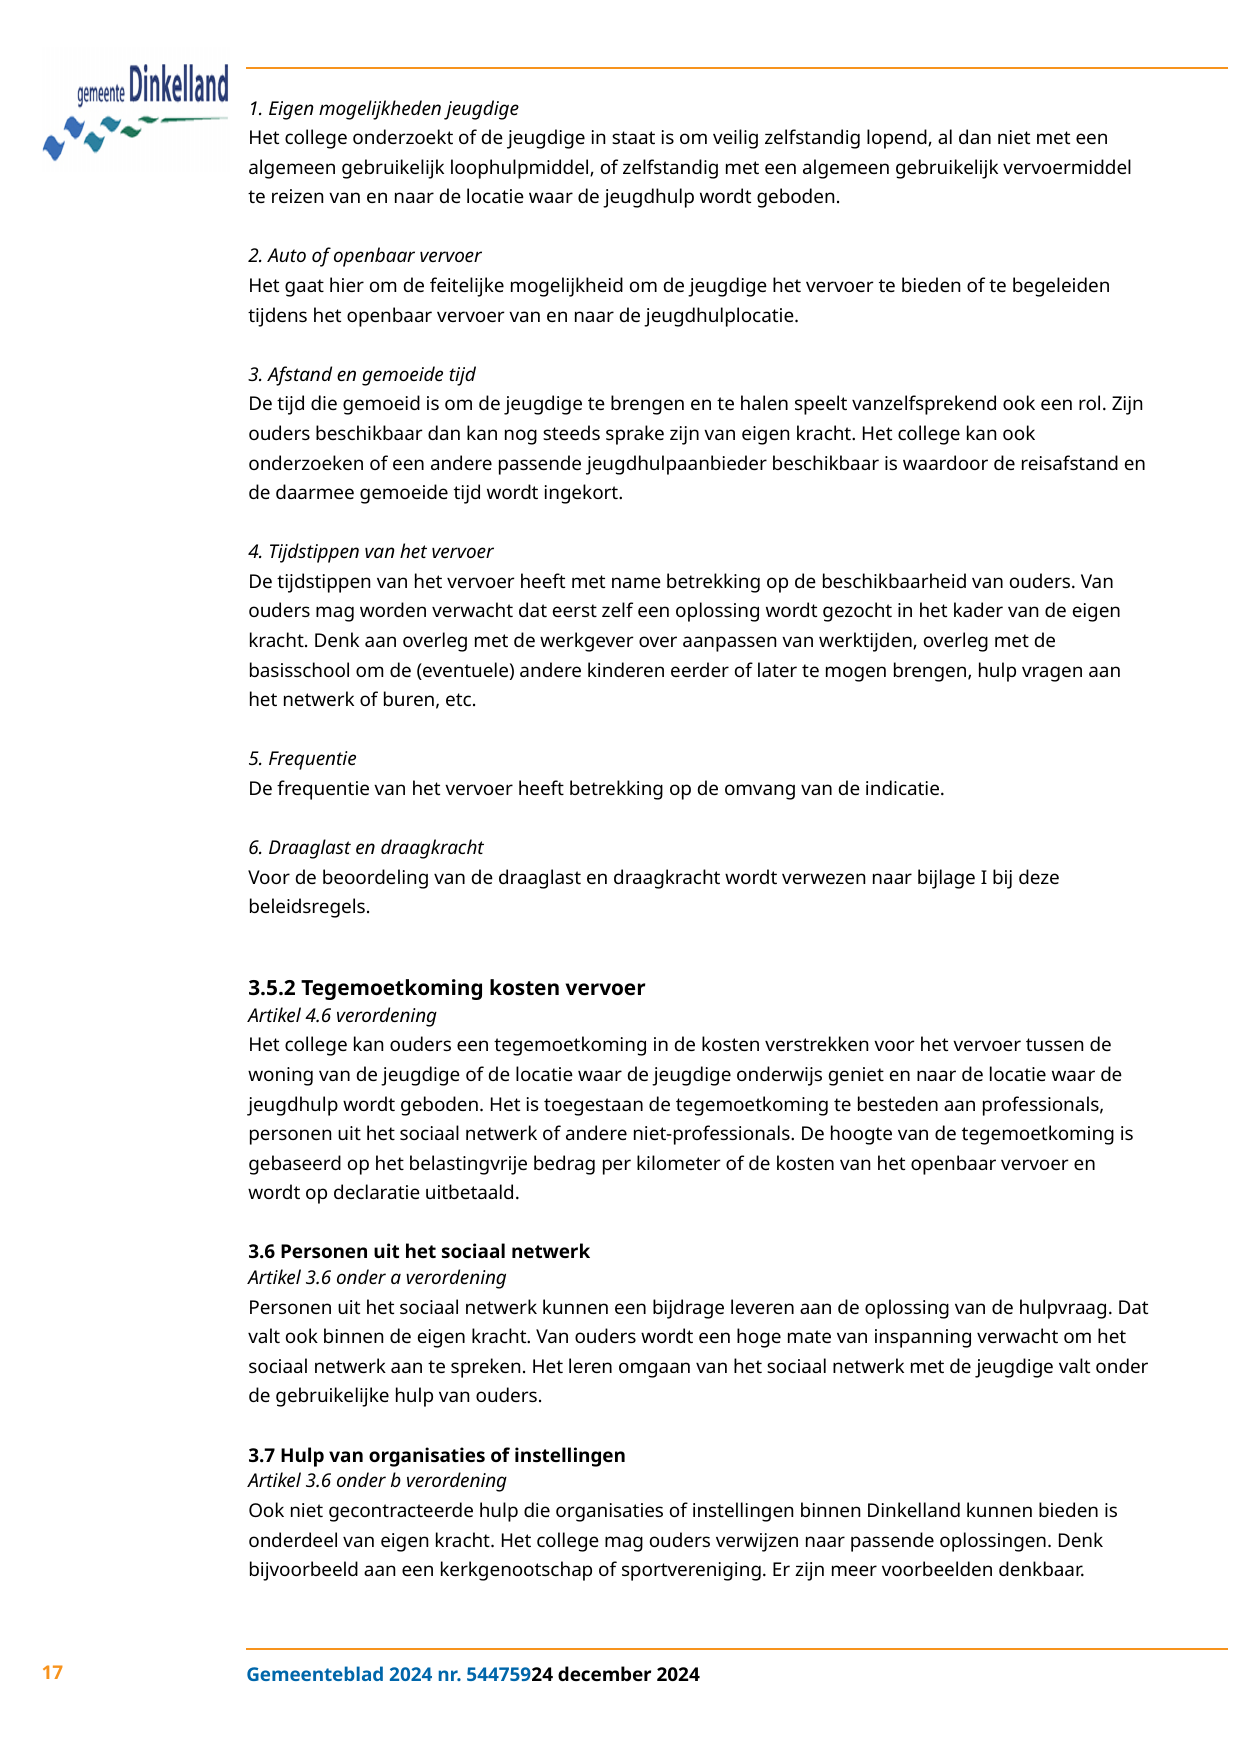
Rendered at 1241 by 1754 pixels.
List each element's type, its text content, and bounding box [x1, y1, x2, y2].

text De frequentie van het vervoer heeft betrekking op de omvang van de indicatie. [248, 775, 1152, 801]
text 3.7 Hulp van organisaties of instellingen [248, 1442, 1152, 1468]
text Het college onderzoekt of de jeugdige in staat is om veilig zelfstandig lopend, al dan niet met een algemeen gebruikelijk loophulpmiddel, of zelfstandig met een algemeen gebruikelijk vervoermiddel te reizen van en naar de locatie waar de jeugdhulp wordt geboden. [248, 124, 1152, 209]
text Ook niet gecontracteerde hulp die organisaties of instellingen binnen Dinkelland kunnen bieden is onderdeel van eigen kracht. Het college mag ouders verwijzen naar passende oplossingen. Denk bijvoorbeeld aan een kerkgenootschap of sportvereniging. Er zijn meer voorbeelden denkbaar. [248, 1497, 1152, 1582]
text Het college kan ouders een tegemoetkoming in de kosten verstrekken voor het vervoer tussen de woning van de jeugdige of de locatie waar de jeugdige onderwijs geniet en naar de locatie waar de jeugdhulp wordt geboden. Het is toegestaan de tegemoetkoming te besteden aan professionals, personen uit het sociaal netwerk of andere niet-professionals. De hoogte van de tegemoetkoming is gebaseerd op het belastingvrije bedrag per kilometer of de kosten van het openbaar vervoer en wordt op declaratie uitbetaald. [248, 1032, 1152, 1205]
text Artikel 3.6 onder b verordening [248, 1468, 1152, 1493]
text 1. Eigen mogelijkheden jeugdige [248, 95, 1152, 121]
text 3.5.2 Tegemoetkoming kosten vervoer [248, 973, 1152, 1002]
text Personen uit het sociaal netwerk kunnen een bijdrage leveren aan de oplossing van de hulpvraag. Dat valt ook binnen de eigen kracht. Van ouders wordt een hoge mate van inspanning verwacht om het sociaal netwerk aan te spreken. Het leren omgaan van het sociaal netwerk met de jeugdige valt onder de gebruikelijke hulp van ouders. [248, 1294, 1152, 1408]
text Artikel 4.6 verordening [248, 1002, 1152, 1028]
text Artikel 3.6 onder a verordening [248, 1264, 1152, 1290]
text De tijd die gemoeid is om de jeugdige te brengen en te halen speelt vanzelfsprekend ook een rol. Zijn ouders beschikbaar dan kan nog steeds sprake zijn van eigen kracht. Het college kan ook onderzoeken of een andere passende jeugdhulpaanbieder beschikbaar is waardoor de reisafstand en de daarmee gemoeide tijd wordt ingekort. [248, 391, 1152, 505]
picture [41, 47, 231, 172]
text 6. Draaglast en draagkracht [248, 834, 1152, 860]
text Voor de beoordeling van de draaglast en draagkracht wordt verwezen naar bijlage I bij deze beleidsregels. [248, 864, 1152, 919]
text Het gaat hier om de feitelijke mogelijkheid om de jeugdige het vervoer te bieden of te begeleiden tijdens het openbaar vervoer van en naar de jeugdhulplocatie. [248, 272, 1152, 328]
text 5. Frequentie [248, 746, 1152, 771]
text De tijdstippen van het vervoer heeft met name betrekking op de beschikbaarheid van ouders. Van ouders mag worden verwacht dat eerst zelf een oplossing wordt gezocht in het kader van de eigen kracht. Denk aan overleg met de werkgever over aanpassen van werktijden, overleg met de basisschool om de (eventuele) andere kinderen eerder of later te mogen brengen, hulp vragen aan het netwerk of buren, etc. [248, 568, 1152, 712]
text 4. Tijdstippen van het vervoer [248, 538, 1152, 564]
text 2. Auto of openbaar vervoer [248, 243, 1152, 268]
text 3. Afstand en gemoeide tijd [248, 361, 1152, 387]
text 3.6 Personen uit het sociaal netwerk [248, 1239, 1152, 1264]
